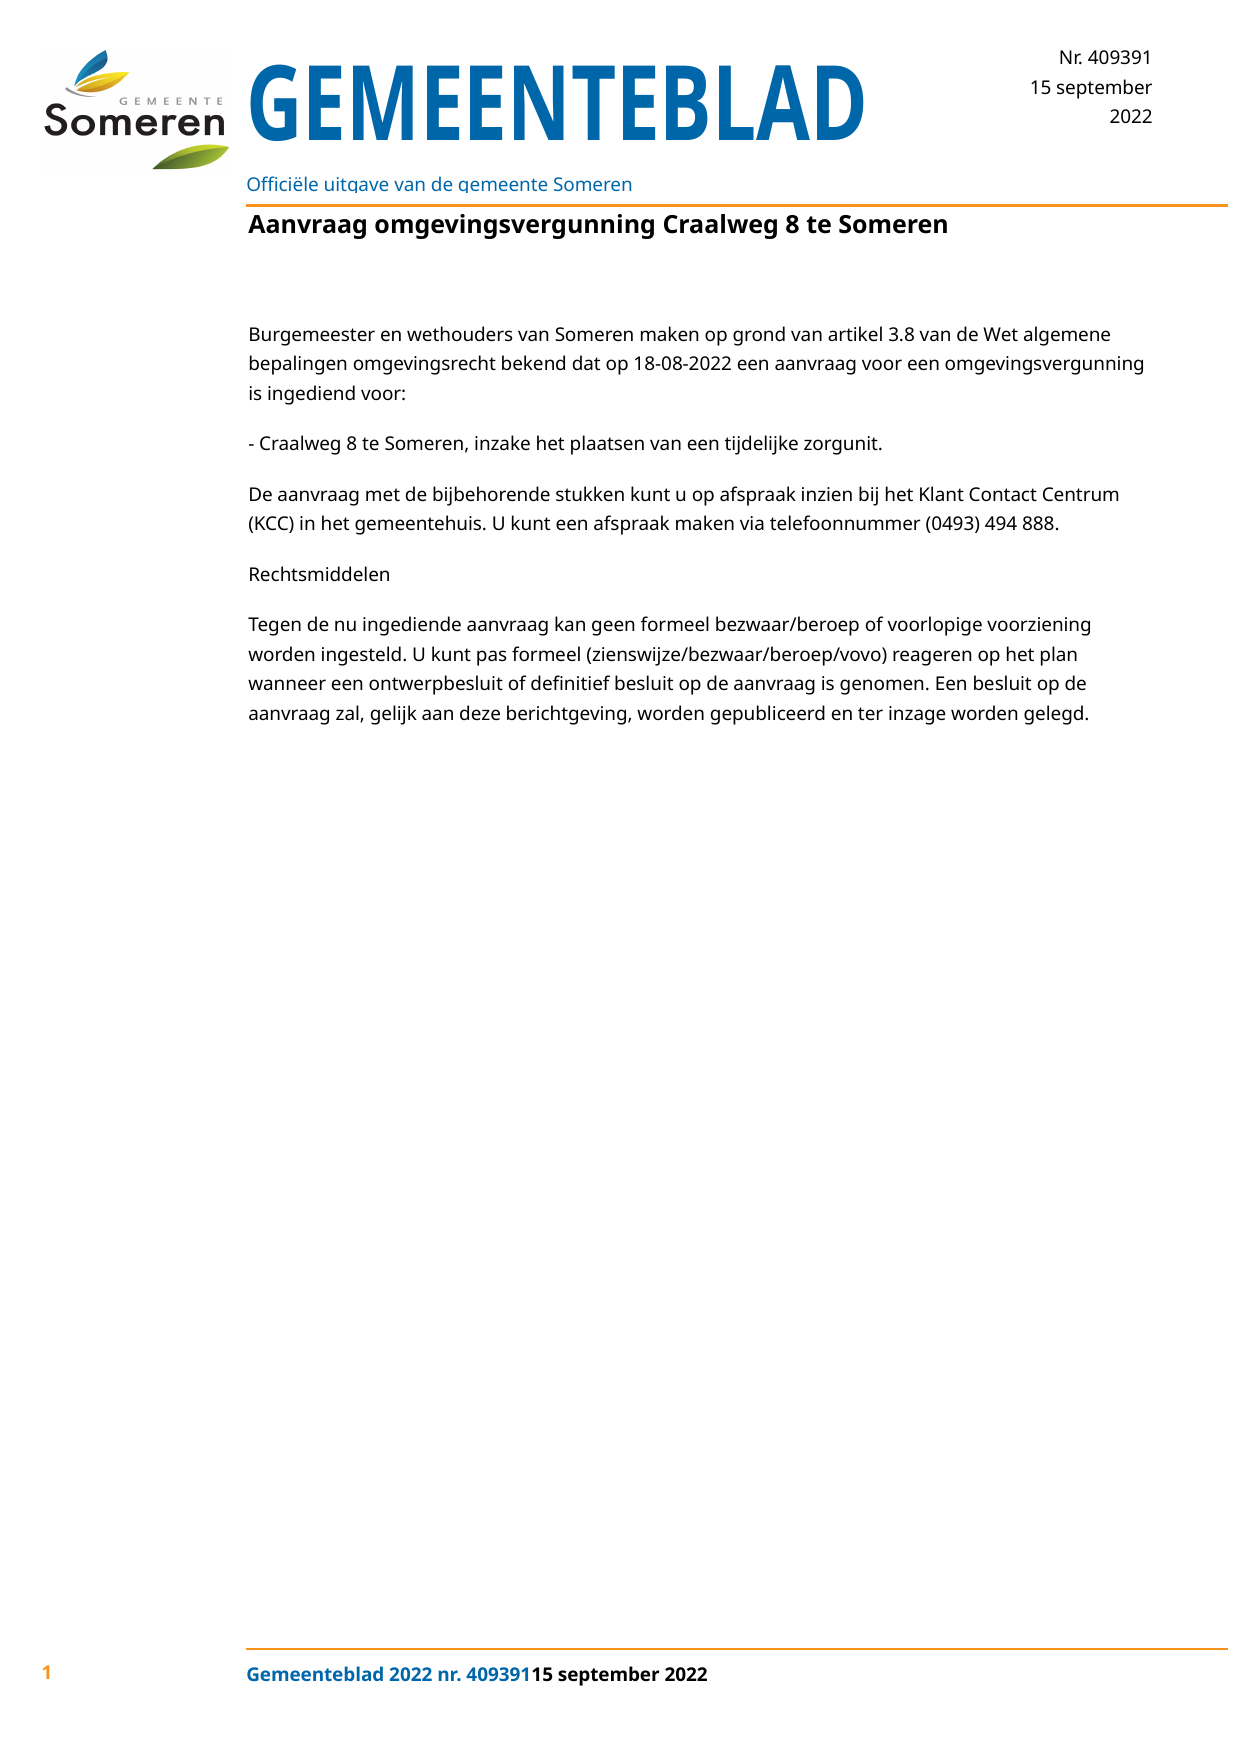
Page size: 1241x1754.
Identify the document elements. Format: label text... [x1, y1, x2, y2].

picture [41, 47, 231, 172]
text Burgemeester en wethouders van Someren maken op grond van artikel 3.8 van de Wet algemene bepalingen omgevingsrecht bekend dat op 18-08-2022 een aanvraag voor een omgevingsvergunning is ingediend voor: [248, 321, 1152, 406]
text Rechtsmiddelen [248, 561, 1152, 586]
text Tegen de nu ingediende aanvraag kan geen formeel bezwaar/beroep of voorlopige voorziening worden ingesteld. U kunt pas formeel (zienswijze/bezwaar/beroep/vovo) reageren op het plan wanneer een ontwerpbesluit of definitief besluit op de aanvraag is genomen. Een besluit op de aanvraag zal, gelijk aan deze berichtgeving, worden gepubliceerd en ter inzage worden gelegd. [248, 611, 1152, 726]
text - Craalweg 8 te Someren, inzake het plaatsen van een tijdelijke zorgunit. [248, 430, 1152, 456]
text De aanvraag met de bijbehorende stukken kunt u op afspraak inzien bij het Klant Contact Centrum (KCC) in het gemeentehuis. U kunt een afspraak maken via telefoonnummer (0493) 494 888. [248, 481, 1152, 536]
text Aanvraag omgevingsvergunning Craalweg 8 te Someren [248, 207, 1152, 241]
